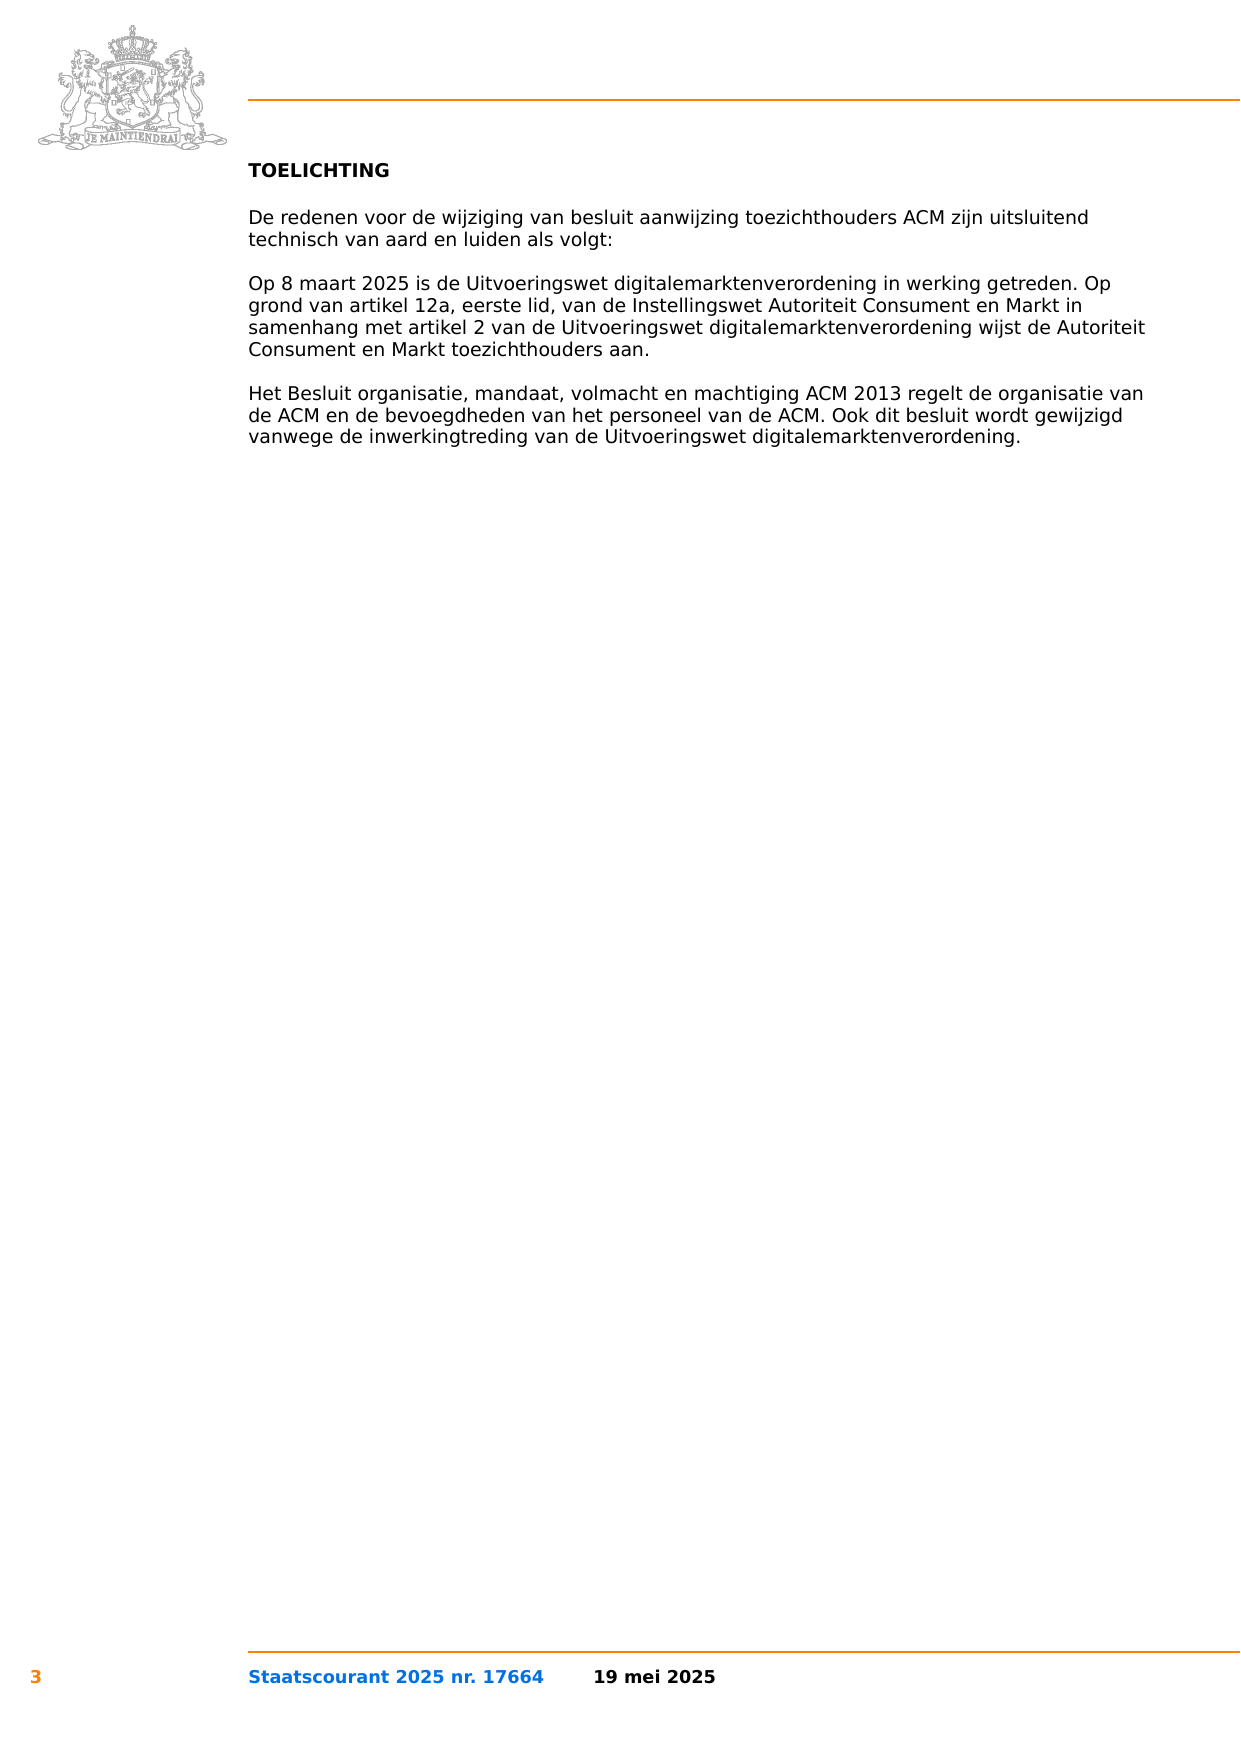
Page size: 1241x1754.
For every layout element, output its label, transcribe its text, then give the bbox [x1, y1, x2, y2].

text Op 8 maart 2025 is de Uitvoeringswet digitalemarktenverordening in werking getreden. Op grond van artikel 12a, eerste lid, van de Instellingswet Autoriteit Consument en Markt in samenhang met artikel 2 van de Uitvoeringswet digitalemarktenverordening wijst de Autoriteit Consument en Markt toezichthouders aan. [248, 273, 1163, 361]
subtitle TOELICHTING [248, 160, 1163, 182]
text De redenen voor de wijziging van besluit aanwijzing toezichthouders ACM zijn uitsluitend technisch van aard en luiden als volgt: [248, 207, 1163, 251]
picture [38, 25, 227, 150]
text Het Besluit organisatie, mandaat, volmacht en machtiging ACM 2013 regelt de organisatie van de ACM en de bevoegdheden van het personeel van de ACM. Ook dit besluit wordt gewijzigd vanwege de inwerkingtreding van de Uitvoeringswet digitalemarktenverordening. [248, 382, 1163, 448]
